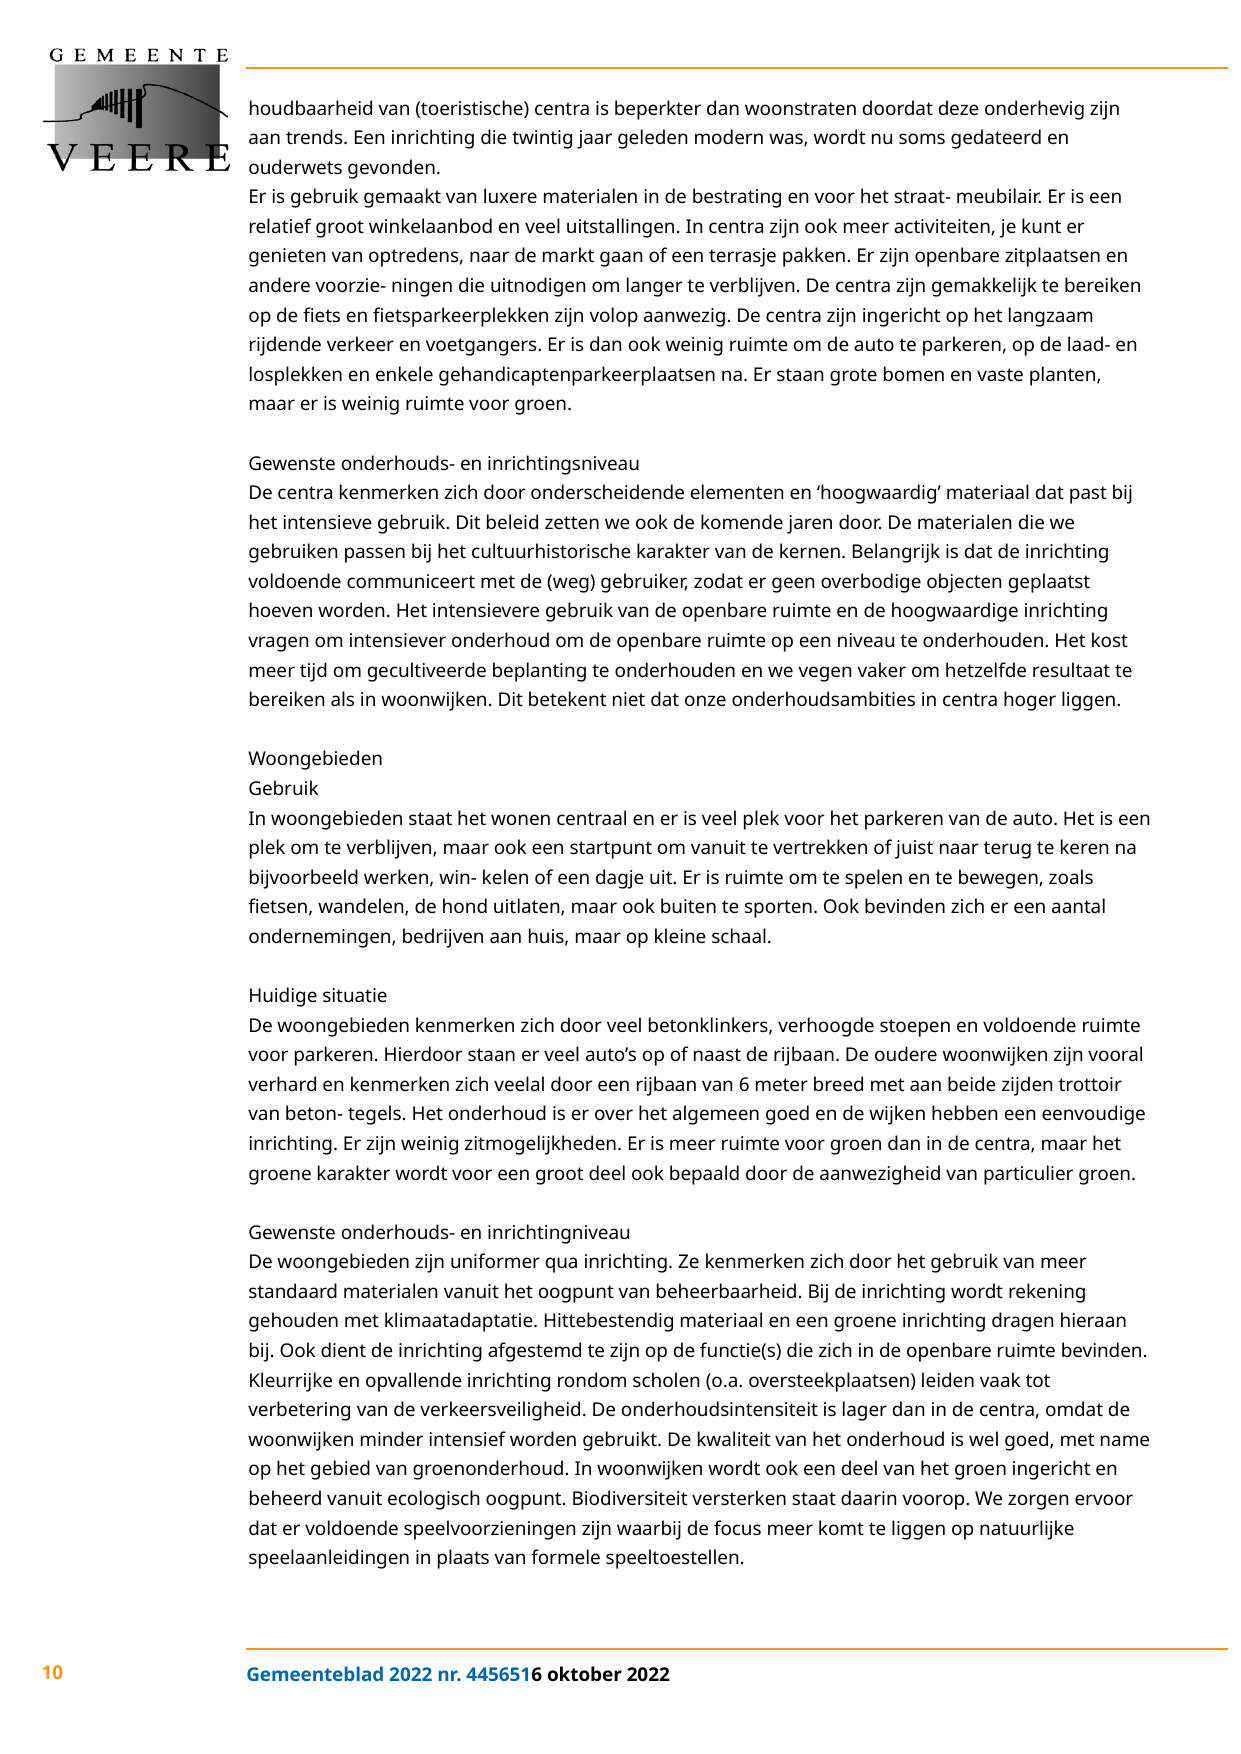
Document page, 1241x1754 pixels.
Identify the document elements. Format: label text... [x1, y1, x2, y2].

text In woongebieden staat het wonen centraal en er is veel plek voor het parkeren van de auto. Het is een plek om te verblijven, maar ook een startpunt om vanuit te vertrekken of juist naar terug te keren na bijvoorbeeld werken, win- kelen of een dagje uit. Er is ruimte om te spelen en te bewegen, zoals fietsen, wandelen, de hond uitlaten, maar ook buiten te sporten. Ook bevinden zich er een aantal ondernemingen, bedrijven aan huis, maar op kleine schaal. [248, 805, 1152, 949]
text De woongebieden kenmerken zich door veel betonklinkers, verhoogde stoepen en voldoende ruimte voor parkeren. Hierdoor staan er veel auto’s op of naast de rijbaan. De oudere woonwijken zijn vooral verhard en kenmerken zich veelal door een rijbaan van 6 meter breed met aan beide zijden trottoir van beton- tegels. Het onderhoud is er over het algemeen goed en de wijken hebben een eenvoudige inrichting. Er zijn weinig zitmogelijkheden. Er is meer ruimte voor groen dan in de centra, maar het groene karakter wordt voor een groot deel ook bepaald door de aanwezigheid van particulier groen. [248, 1012, 1152, 1186]
text De centra kenmerken zich door onderscheidende elementen en ‘hoogwaardig’ materiaal dat past bij het intensieve gebruik. Dit beleid zetten we ook de komende jaren door. De materialen die we gebruiken passen bij het cultuurhistorische karakter van de kernen. Belangrijk is dat de inrichting voldoende communiceert met de (weg) gebruiker, zodat er geen overbodige objecten geplaatst hoeven worden. Het intensievere gebruik van de openbare ruimte en de hoogwaardige inrichting vragen om intensiever onderhoud om de openbare ruimte op een niveau te onderhouden. Het kost meer tijd om gecultiveerde beplanting te onderhouden en we vegen vaker om hetzelfde resultaat te bereiken als in woonwijken. Dit betekent niet dat onze onderhoudsambities in centra hoger liggen. [248, 479, 1152, 712]
text Gewenste onderhouds- en inrichtingniveau [248, 1219, 1152, 1245]
text Er is gebruik gemaakt van luxere materialen in de bestrating en voor het straat- meubilair. Er is een relatief groot winkelaanbod en veel uitstallingen. In centra zijn ook meer activiteiten, je kunt er genieten van optredens, naar de markt gaan of een terrasje pakken. Er zijn openbare zitplaatsen en andere voorzie- ningen die uitnodigen om langer te verblijven. De centra zijn gemakkelijk te bereiken op de fiets en fietsparkeerplekken zijn volop aanwezig. De centra zijn ingericht op het langzaam rijdende verkeer en voetgangers. Er is dan ook weinig ruimte om de auto te parkeren, op de laad- en losplekken en enkele gehandicaptenparkeerplaatsen na. Er staan grote bomen en vaste planten, maar er is weinig ruimte voor groen. [248, 183, 1152, 416]
text houdbaarheid van (toeristische) centra is beperkter dan woonstraten doordat deze onderhevig zijn aan trends. Een inrichting die twintig jaar geleden modern was, wordt nu soms gedateerd en ouderwets gevonden. [248, 95, 1152, 180]
text Gebruik [248, 775, 1152, 801]
text Gewenste onderhouds- en inrichtingsniveau [248, 450, 1152, 476]
picture [41, 47, 231, 172]
text Woongebieden [248, 746, 1152, 771]
text Huidige situatie [248, 982, 1152, 1008]
text De woongebieden zijn uniformer qua inrichting. Ze kenmerken zich door het gebruik van meer standaard materialen vanuit het oogpunt van beheerbaarheid. Bij de inrichting wordt rekening gehouden met klimaatadaptatie. Hittebestendig materiaal en een groene inrichting dragen hieraan bij. Ook dient de inrichting afgestemd te zijn op de functie(s) die zich in de openbare ruimte bevinden. Kleurrijke en opvallende inrichting rondom scholen (o.a. oversteekplaatsen) leiden vaak tot verbetering van de verkeersveiligheid. De onderhoudsintensiteit is lager dan in de centra, omdat de woonwijken minder intensief worden gebruikt. De kwaliteit van het onderhoud is wel goed, met name op het gebied van groenonderhoud. In woonwijken wordt ook een deel van het groen ingericht en beheerd vanuit ecologisch oogpunt. Biodiversiteit versterken staat daarin voorop. We zorgen ervoor dat er voldoende speelvoorzieningen zijn waarbij de focus meer komt te liggen op natuurlijke speelaanleidingen in plaats van formele speeltoestellen. [248, 1248, 1152, 1570]
